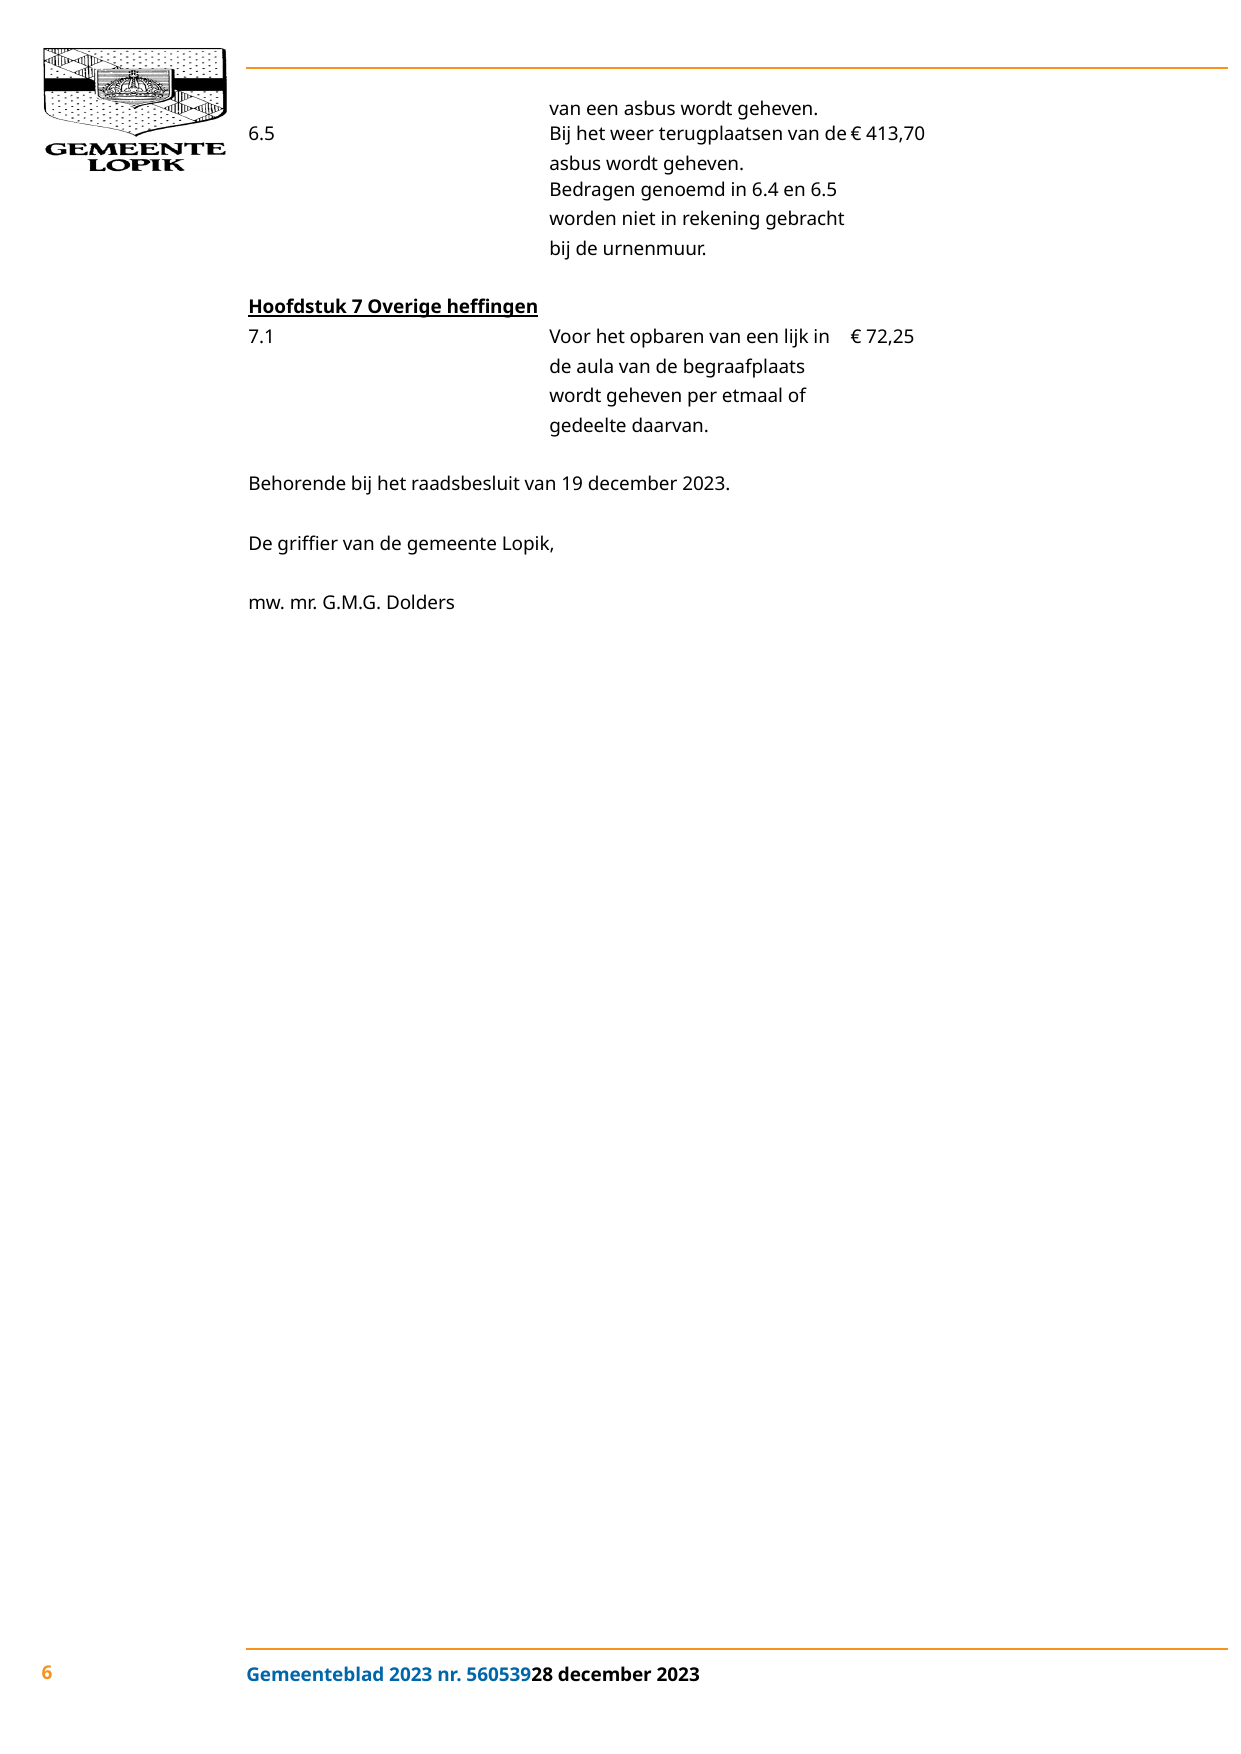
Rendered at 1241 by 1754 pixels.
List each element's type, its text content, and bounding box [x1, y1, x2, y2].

text Hoofdstuk 7 Overige heffingen [248, 293, 1152, 319]
table_cell [248, 176, 549, 261]
table_header € 72,25 [850, 323, 1152, 438]
table_cell Bij het weer terugplaatsen van de asbus wordt geheven. [549, 121, 850, 176]
table_header Voor het opbaren van een lijk in de aula van de begraafplaats wordt geheven per etmaal of gedeelte daarvan. [549, 323, 850, 438]
picture [41, 47, 231, 172]
table_cell van een asbus wordt geheven. [549, 95, 850, 121]
table_cell Bedragen genoemd in 6.4 en 6.5 worden niet in rekening gebracht bij de urnenmuur. [549, 176, 850, 261]
text mw. mr. G.M.G. Dolders [248, 589, 1152, 614]
table_cell [850, 176, 1152, 261]
table_header 7.1 [248, 323, 549, 438]
text Behorende bij het raadsbesluit van 19 december 2023. [248, 471, 1152, 496]
table_cell [248, 95, 549, 121]
table_cell 6.5 [248, 121, 549, 176]
table_cell [850, 95, 1152, 121]
text De griffier van de gemeente Lopik, [248, 530, 1152, 555]
table_cell € 413,70 [850, 121, 1152, 176]
